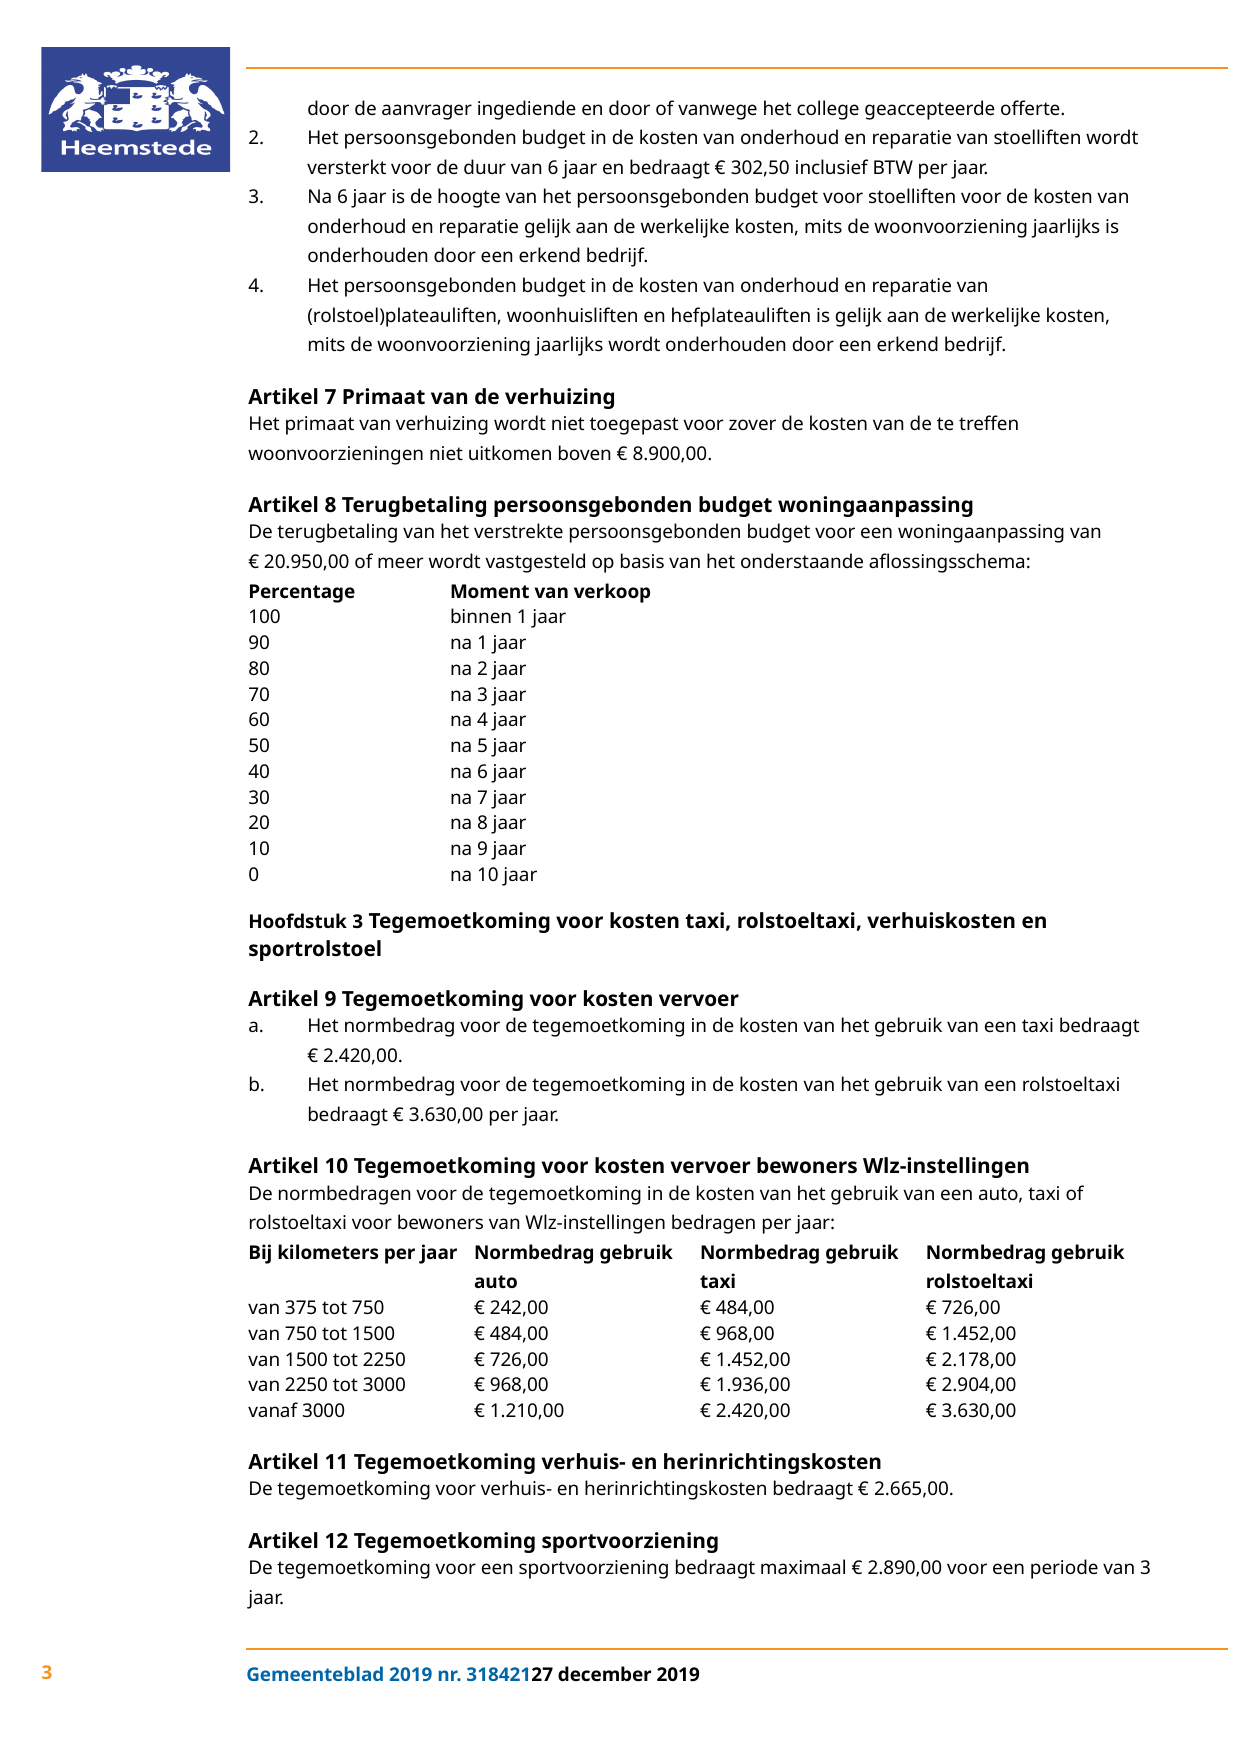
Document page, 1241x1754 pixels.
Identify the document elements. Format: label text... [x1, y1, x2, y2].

text Artikel 12 Tegemoetkoming sportvoorziening [248, 1526, 1152, 1554]
table_cell van 2250 tot 3000 [248, 1372, 474, 1397]
table_cell 10 [248, 835, 450, 861]
table_cell na 10 jaar [450, 861, 1152, 887]
table_cell 50 [248, 733, 450, 758]
table_cell € 2.904,00 [926, 1372, 1152, 1397]
table_cell 70 [248, 681, 450, 707]
table_header Moment van verkoop [450, 578, 1152, 604]
table_cell 0 [248, 861, 450, 887]
text De normbedragen voor de tegemoetkoming in de kosten van het gebruik van een auto, taxi of rolstoeltaxi voor bewoners van Wlz-instellingen bedragen per jaar: [248, 1180, 1152, 1235]
table_cell € 726,00 [474, 1346, 700, 1372]
table_cell € 2.178,00 [926, 1346, 1152, 1372]
table_cell na 6 jaar [450, 758, 1152, 784]
table_cell na 8 jaar [450, 810, 1152, 835]
table_header Normbedrag gebruik taxi [700, 1239, 926, 1294]
text Artikel 9 Tegemoetkoming voor kosten vervoer [248, 984, 1152, 1012]
table_cell na 4 jaar [450, 707, 1152, 732]
table_cell na 1 jaar [450, 630, 1152, 655]
table_cell na 9 jaar [450, 835, 1152, 861]
table_cell 60 [248, 707, 450, 732]
table_cell vanaf 3000 [248, 1397, 474, 1423]
list Het normbedrag voor de tegemoetkoming in de kosten van het gebruik van een taxi bedraagt € 2.420,00. [248, 1012, 1152, 1067]
list Het persoonsgebonden budget in de kosten van onderhoud en reparatie van stoelliften wordt versterkt voor de duur van 6 jaar en bedraagt € 302,50 inclusief BTW per jaar. [248, 124, 1152, 180]
table_cell na 5 jaar [450, 733, 1152, 758]
table_cell na 2 jaar [450, 655, 1152, 681]
table_cell binnen 1 jaar [450, 604, 1152, 629]
table_cell van 1500 tot 2250 [248, 1346, 474, 1372]
list Na 6 jaar is de hoogte van het persoonsgebonden budget voor stoelliften voor de kosten van onderhoud en reparatie gelijk aan de werkelijke kosten, mits de woonvoorziening jaarlijks is onderhouden door een erkend bedrijf. [248, 183, 1152, 268]
table_cell € 1.936,00 [700, 1372, 926, 1397]
table_header Normbedrag gebruik rolstoeltaxi [926, 1239, 1152, 1294]
table_cell € 1.210,00 [474, 1397, 700, 1423]
table_cell € 968,00 [700, 1320, 926, 1346]
table_cell 30 [248, 784, 450, 809]
text Artikel 8 Terugbetaling persoonsgebonden budget woningaanpassing [248, 490, 1152, 519]
table_cell van 750 tot 1500 [248, 1320, 474, 1346]
table_cell € 242,00 [474, 1294, 700, 1320]
text Artikel 11 Tegemoetkoming verhuis- en herinrichtingskosten [248, 1447, 1152, 1476]
text Hoofdstuk 3 Tegemoetkoming voor kosten taxi, rolstoeltaxi, verhuiskosten en sportrolstoel [248, 906, 1152, 963]
table_cell € 484,00 [700, 1294, 926, 1320]
text De terugbetaling van het verstrekte persoonsgebonden budget voor een woningaanpassing van € 20.950,00 of meer wordt vastgesteld op basis van het onderstaande aflossingsschema: [248, 519, 1152, 574]
picture [41, 47, 231, 172]
text Artikel 7 Primaat van de verhuizing [248, 382, 1152, 410]
table_cell 40 [248, 758, 450, 784]
table_cell € 484,00 [474, 1320, 700, 1346]
text Artikel 10 Tegemoetkoming voor kosten vervoer bewoners Wlz-instellingen [248, 1151, 1152, 1180]
table_cell 90 [248, 630, 450, 655]
table_cell na 3 jaar [450, 681, 1152, 707]
table_header Bij kilometers per jaar [248, 1239, 474, 1294]
table_cell 80 [248, 655, 450, 681]
text Het primaat van verhuizing wordt niet toegepast voor zover de kosten van de te treffen woonvoorzieningen niet uitkomen boven € 8.900,00. [248, 410, 1152, 466]
list Het normbedrag voor de tegemoetkoming in de kosten van het gebruik van een rolstoeltaxi bedraagt € 3.630,00 per jaar. [248, 1071, 1152, 1127]
table_cell € 1.452,00 [700, 1346, 926, 1372]
table_cell 20 [248, 810, 450, 835]
list Het persoonsgebonden budget in de kosten van onderhoud en reparatie van (rolstoel)plateauliften, woonhuisliften en hefplateauliften is gelijk aan de werkelijke kosten, mits de woonvoorziening jaarlijks wordt onderhouden door een erkend bedrijf. [248, 272, 1152, 357]
table_header Normbedrag gebruik auto [474, 1239, 700, 1294]
text De tegemoetkoming voor een sportvoorziening bedraagt maximaal € 2.890,00 voor een periode van 3 jaar. [248, 1554, 1152, 1610]
table_cell € 968,00 [474, 1372, 700, 1397]
table_cell € 726,00 [926, 1294, 1152, 1320]
table_cell 100 [248, 604, 450, 629]
table_cell € 2.420,00 [700, 1397, 926, 1423]
table_cell € 1.452,00 [926, 1320, 1152, 1346]
table_header Percentage [248, 578, 450, 604]
text De tegemoetkoming voor verhuis- en herinrichtingskosten bedraagt € 2.665,00. [248, 1476, 1152, 1501]
table_cell van 375 tot 750 [248, 1294, 474, 1320]
table_cell € 3.630,00 [926, 1397, 1152, 1423]
table_cell na 7 jaar [450, 784, 1152, 809]
list door de aanvrager ingediende en door of vanwege het college geaccepteerde offerte. [248, 95, 1152, 121]
